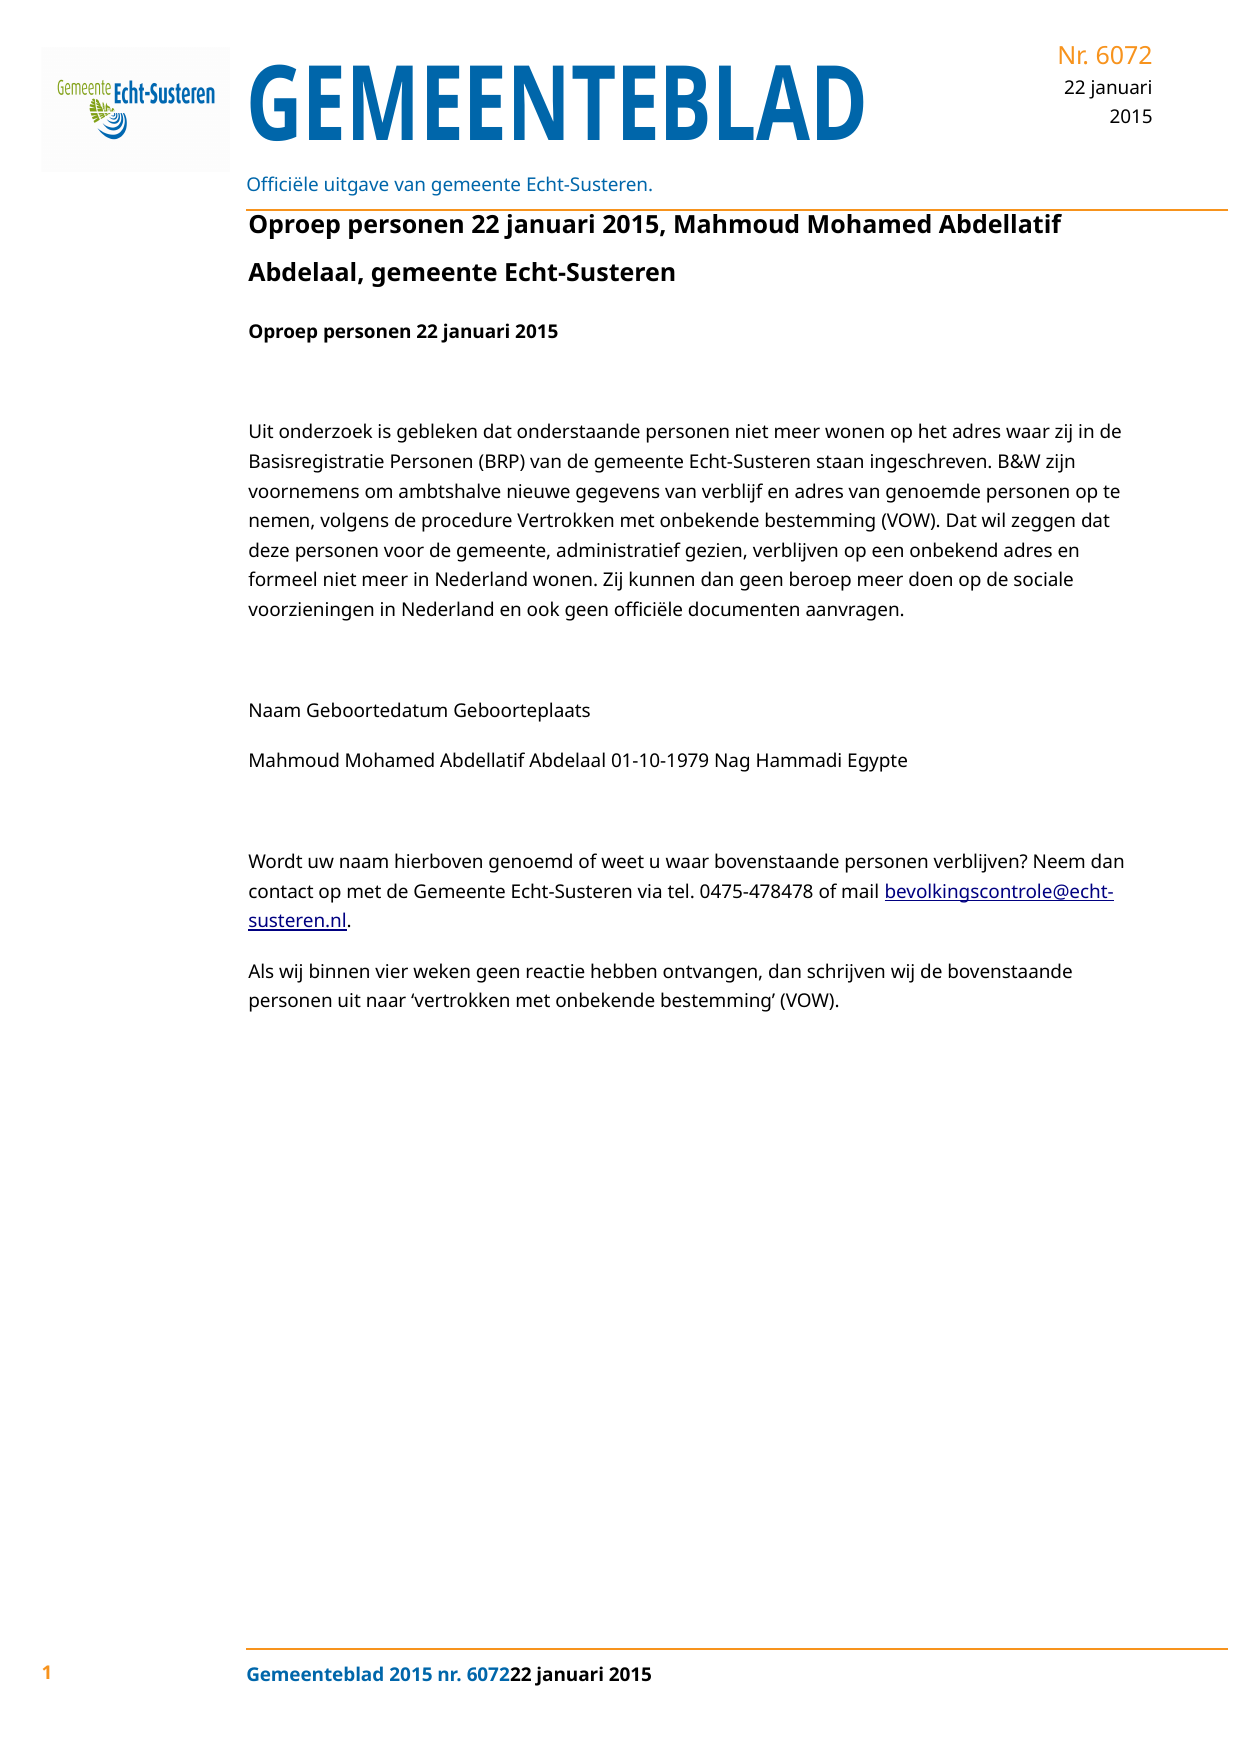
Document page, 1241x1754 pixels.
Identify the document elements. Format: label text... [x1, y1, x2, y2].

text Uit onderzoek is gebleken dat onderstaande personen niet meer wonen op het adres waar zij in de Basisregistratie Personen (BRP) van de gemeente Echt-Susteren staan ingeschreven. B&W zijn voornemens om ambtshalve nieuwe gegevens van verblijf en adres van genoemde personen op te nemen, volgens de procedure Vertrokken met onbekende bestemming (VOW). Dat wil zeggen dat deze personen voor de gemeente, administratief gezien, verblijven op een onbekend adres en formeel niet meer in Nederland wonen. Zij kunnen dan geen beroep meer doen op de sociale voorzieningen in Nederland en ook geen officiële documenten aanvragen. [248, 419, 1152, 622]
text Oproep personen 22 januari 2015, Mahmoud Mohamed Abdellatif Abdelaal, gemeente Echt-Susteren [248, 211, 1152, 288]
picture [41, 47, 231, 172]
text Mahmoud Mohamed Abdellatif Abdelaal 01-10-1979 Nag Hammadi Egypte [248, 747, 1152, 773]
text Oproep personen 22 januari 2015 [248, 318, 1152, 344]
text Als wij binnen vier weken geen reactie hebben ontvangen, dan schrijven wij de bovenstaande personen uit naar ‘vertrokken met onbekende bestemming’ (VOW). [248, 958, 1152, 1013]
text Wordt uw naam hierboven genoemd of weet u waar bovenstaande personen verblijven? Neem dan contact op met de Gemeente Echt-Susteren via tel. 0475-478478 of mail bevolkingscontrole@echt-susteren.nl. [248, 848, 1152, 933]
text Naam Geboortedatum Geboorteplaats [248, 697, 1152, 723]
